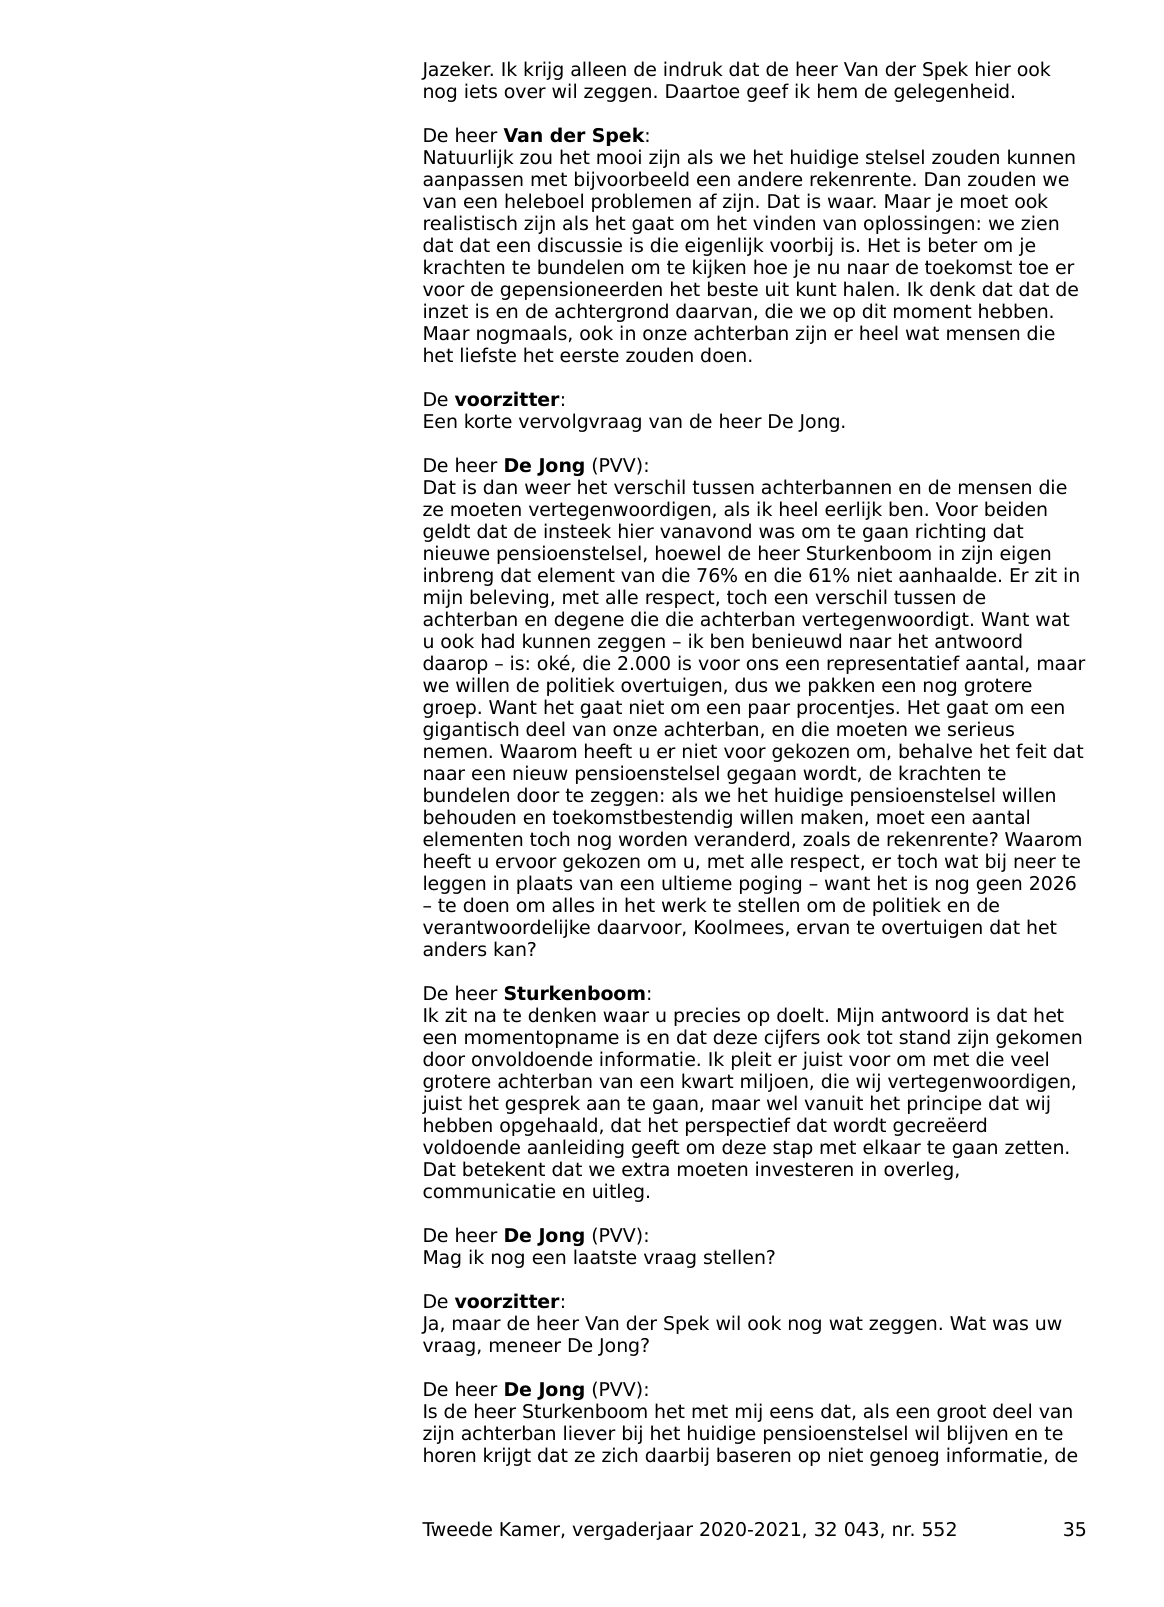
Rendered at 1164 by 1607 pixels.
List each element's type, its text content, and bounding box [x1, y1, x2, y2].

text De voorzitter: [422, 1291, 1087, 1313]
text Is de heer Sturkenboom het met mij eens dat, als een groot deel van zijn achterban liever bij het huidige pensioenstelsel wil blijven en te horen krijgt dat ze zich daarbij baseren op niet genoeg informatie, de [422, 1401, 1087, 1467]
text Mag ik nog een laatste vraag stellen? [422, 1247, 1087, 1269]
text De voorzitter: [422, 389, 1087, 411]
text De heer Van der Spek: [422, 125, 1087, 147]
text Dat is dan weer het verschil tussen achterbannen en de mensen die ze moeten vertegenwoordigen, als ik heel eerlijk ben. Voor beiden geldt dat de insteek hier vanavond was om te gaan richting dat nieuwe pensioenstelsel, hoewel de heer Sturkenboom in zijn eigen inbreng dat element van die 76% en die 61% niet aanhaalde. Er zit in mijn beleving, met alle respect, toch een verschil tussen de achterban en degene die die achterban vertegenwoordigt. Want wat u ook had kunnen zeggen – ik ben benieuwd naar het antwoord daarop – is: oké, die 2.000 is voor ons een representatief aantal, maar we willen de politiek overtuigen, dus we pakken een nog grotere groep. Want het gaat niet om een paar procentjes. Het gaat om een gigantisch deel van onze achterban, en die moeten we serieus nemen. Waarom heeft u er niet voor gekozen om, behalve het feit dat naar een nieuw pensioenstelsel gegaan wordt, de krachten te bundelen door te zeggen: als we het huidige pensioenstelsel willen behouden en toekomstbestendig willen maken, moet een aantal elementen toch nog worden veranderd, zoals de rekenrente? Waarom heeft u ervoor gekozen om u, met alle respect, er toch wat bij neer te leggen in plaats van een ultieme poging – want het is nog geen 2026 – te doen om alles in het werk te stellen om de politiek en de verantwoordelijke daarvoor, Koolmees, ervan te overtuigen dat het anders kan? [422, 477, 1087, 961]
text Een korte vervolgvraag van de heer De Jong. [422, 411, 1087, 433]
text Jazeker. Ik krijg alleen de indruk dat de heer Van der Spek hier ook nog iets over wil zeggen. Daartoe geef ik hem de gelegenheid. [422, 59, 1087, 103]
text De heer De Jong (PVV): [422, 1225, 1087, 1247]
text De heer De Jong (PVV): [422, 1379, 1087, 1401]
text Natuurlijk zou het mooi zijn als we het huidige stelsel zouden kunnen aanpassen met bijvoorbeeld een andere rekenrente. Dan zouden we van een heleboel problemen af zijn. Dat is waar. Maar je moet ook realistisch zijn als het gaat om het vinden van oplossingen: we zien dat dat een discussie is die eigenlijk voorbij is. Het is beter om je krachten te bundelen om te kijken hoe je nu naar de toekomst toe er voor de gepensioneerden het beste uit kunt halen. Ik denk dat dat de inzet is en de achtergrond daarvan, die we op dit moment hebben. Maar nogmaals, ook in onze achterban zijn er heel wat mensen die het liefste het eerste zouden doen. [422, 147, 1087, 367]
text Ik zit na te denken waar u precies op doelt. Mijn antwoord is dat het een momentopname is en dat deze cijfers ook tot stand zijn gekomen door onvoldoende informatie. Ik pleit er juist voor om met die veel grotere achterban van een kwart miljoen, die wij vertegenwoordigen, juist het gesprek aan te gaan, maar wel vanuit het principe dat wij hebben opgehaald, dat het perspectief dat wordt gecreëerd voldoende aanleiding geeft om deze stap met elkaar te gaan zetten. Dat betekent dat we extra moeten investeren in overleg, communicatie en uitleg. [422, 1005, 1087, 1203]
text De heer Sturkenboom: [422, 983, 1087, 1005]
text De heer De Jong (PVV): [422, 455, 1087, 477]
text Ja, maar de heer Van der Spek wil ook nog wat zeggen. Wat was uw vraag, meneer De Jong? [422, 1313, 1087, 1357]
